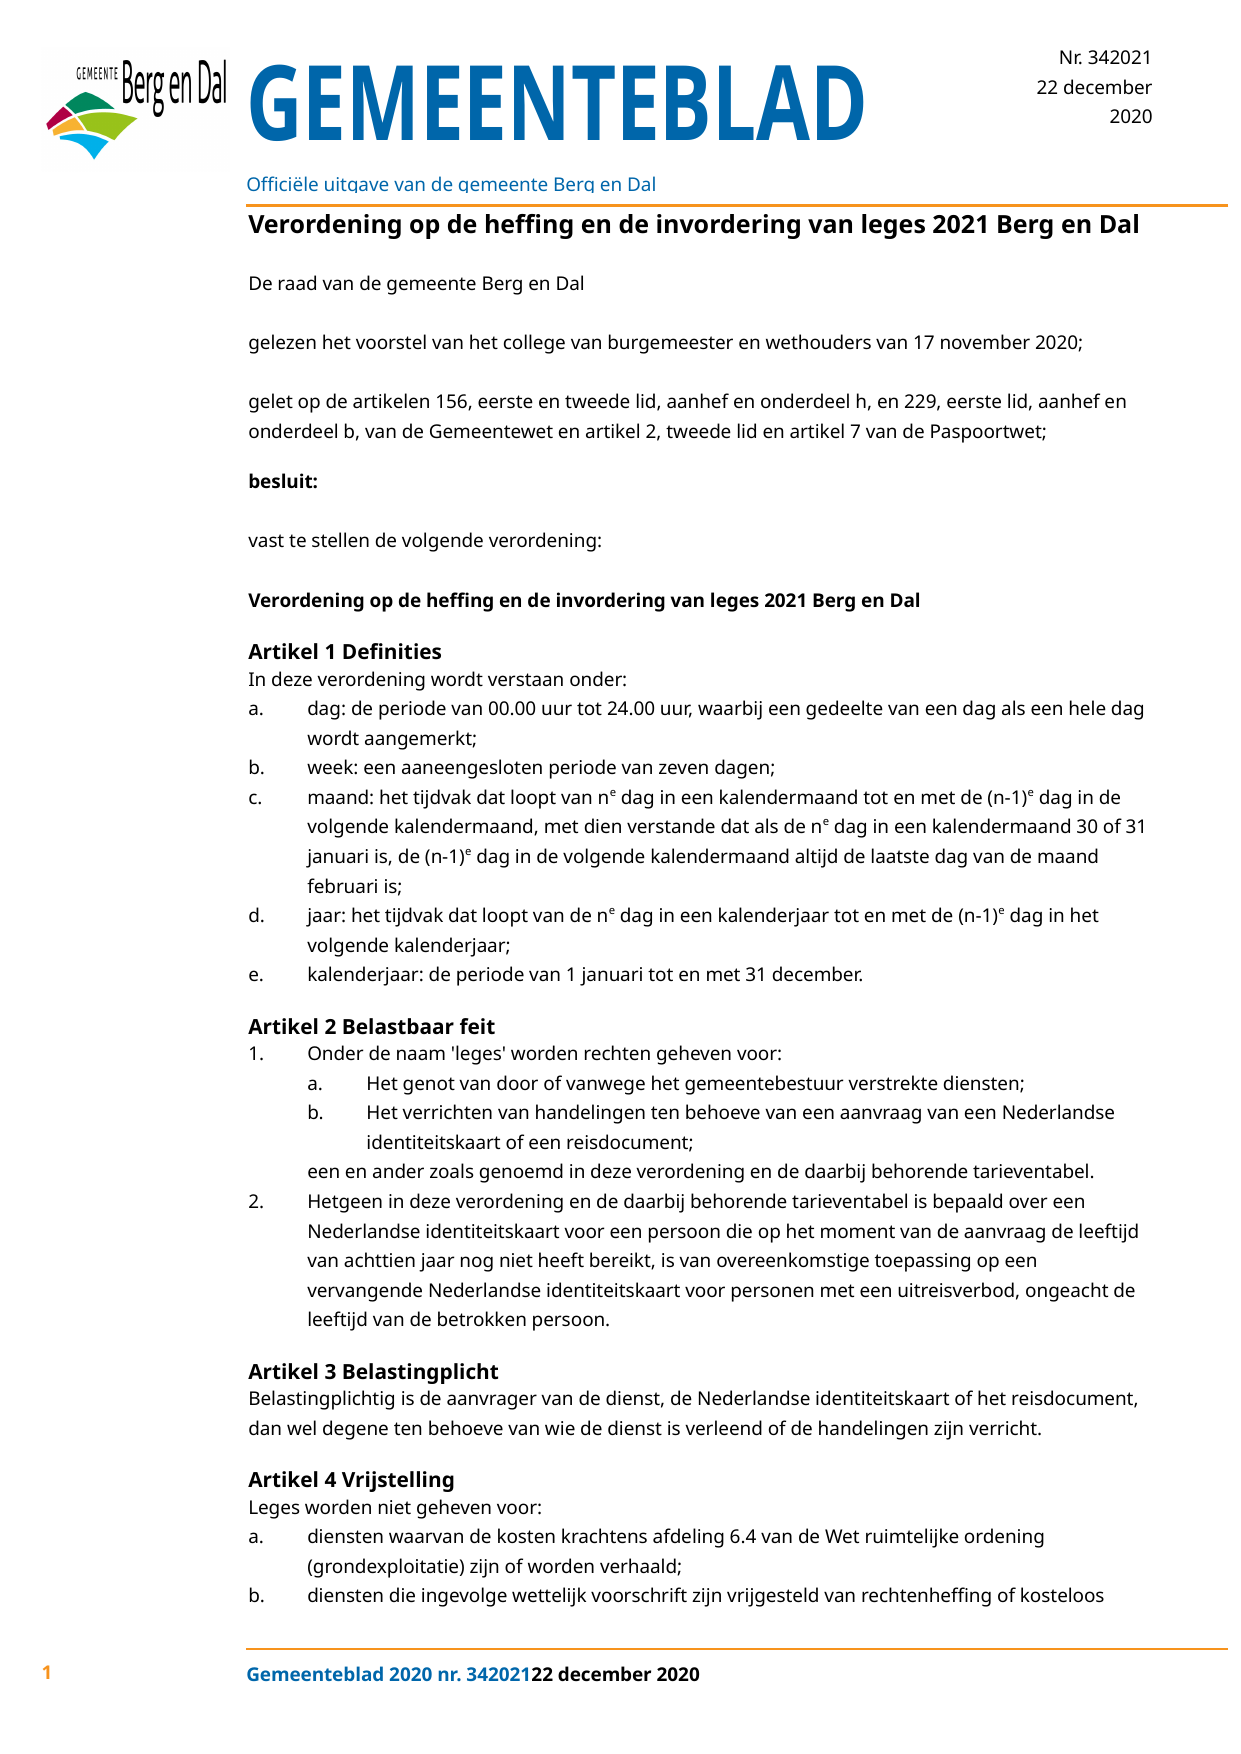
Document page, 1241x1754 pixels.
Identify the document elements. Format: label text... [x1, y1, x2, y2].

text vast te stellen de volgende verordening: [248, 528, 1152, 553]
list diensten die ingevolge wettelijk voorschrift zijn vrijgesteld van rechtenheffing of kosteloos [248, 1583, 1152, 1608]
text gelezen het voorstel van het college van burgemeester en wethouders van 17 november 2020; [248, 329, 1152, 355]
text In deze verordening wordt verstaan onder: [248, 666, 1152, 691]
list diensten waarvan de kosten krachtens afdeling 6.4 van de Wet ruimtelijke ordening (grondexploitatie) zijn of worden verhaald; [248, 1523, 1152, 1579]
text Belastingplichtig is de aanvrager van de dienst, de Nederlandse identiteitskaart of het reisdocument, dan wel degene ten behoeve van wie de dienst is verleend of de handelingen zijn verricht. [248, 1386, 1152, 1441]
list Onder de naam 'leges' worden rechten geheven voor: [248, 1040, 1152, 1066]
text Leges worden niet geheven voor: [248, 1494, 1152, 1520]
list week: een aaneengesloten periode van zeven dagen; [248, 754, 1152, 780]
list dag: de periode van 00.00 uur tot 24.00 uur, waarbij een gedeelte van een dag als een hele dag wordt aangemerkt; [248, 695, 1152, 751]
text besluit: [248, 468, 1152, 494]
list Hetgeen in deze verordening en de daarbij behorende tarieventabel is bepaald over een Nederlandse identiteitskaart voor een persoon die op het moment van de aanvraag de leeftijd van achttien jaar nog niet heeft bereikt, is van overeenkomstige toepassing op een vervangende Nederlandse identiteitskaart voor personen met een uitreisverbod, ongeacht de leeftijd van de betrokken persoon. [248, 1188, 1152, 1332]
list een en ander zoals genoemd in deze verordening en de daarbij behorende tarieventabel. [248, 1159, 1152, 1184]
text Artikel 4 Vrijstelling [248, 1466, 1152, 1494]
list Het verrichten van handelingen ten behoeve van een aanvraag van een Nederlandse identiteitskaart of een reisdocument; [307, 1099, 1152, 1155]
list jaar: het tijdvak dat loopt van de ne dag in een kalenderjaar tot en met de (n-1)e dag in het volgende kalenderjaar; [248, 902, 1152, 958]
text Verordening op de heffing en de invordering van leges 2021 Berg en Dal [248, 207, 1152, 241]
text gelet op de artikelen 156, eerste en tweede lid, aanhef en onderdeel h, en 229, eerste lid, aanhef en onderdeel b, van de Gemeentewet en artikel 2, tweede lid en artikel 7 van de Paspoortwet; [248, 389, 1152, 444]
picture [41, 47, 231, 172]
text Artikel 3 Belastingplicht [248, 1357, 1152, 1386]
text Artikel 2 Belastbaar feit [248, 1012, 1152, 1040]
list Het genot van door of vanwege het gemeentebestuur verstrekte diensten; [307, 1070, 1152, 1096]
list maand: het tijdvak dat loopt van ne dag in een kalendermaand tot en met de (n-1)e dag in de volgende kalendermaand, met dien verstande dat als de ne dag in een kalendermaand 30 of 31 januari is, de (n-1)e dag in de volgende kalendermaand altijd de laatste dag van de maand februari is; [248, 784, 1152, 898]
text Artikel 1 Definities [248, 637, 1152, 666]
list kalenderjaar: de periode van 1 januari tot en met 31 december. [248, 962, 1152, 987]
text Verordening op de heffing en de invordering van leges 2021 Berg en Dal [248, 587, 1152, 613]
text De raad van de gemeente Berg en Dal [248, 270, 1152, 296]
